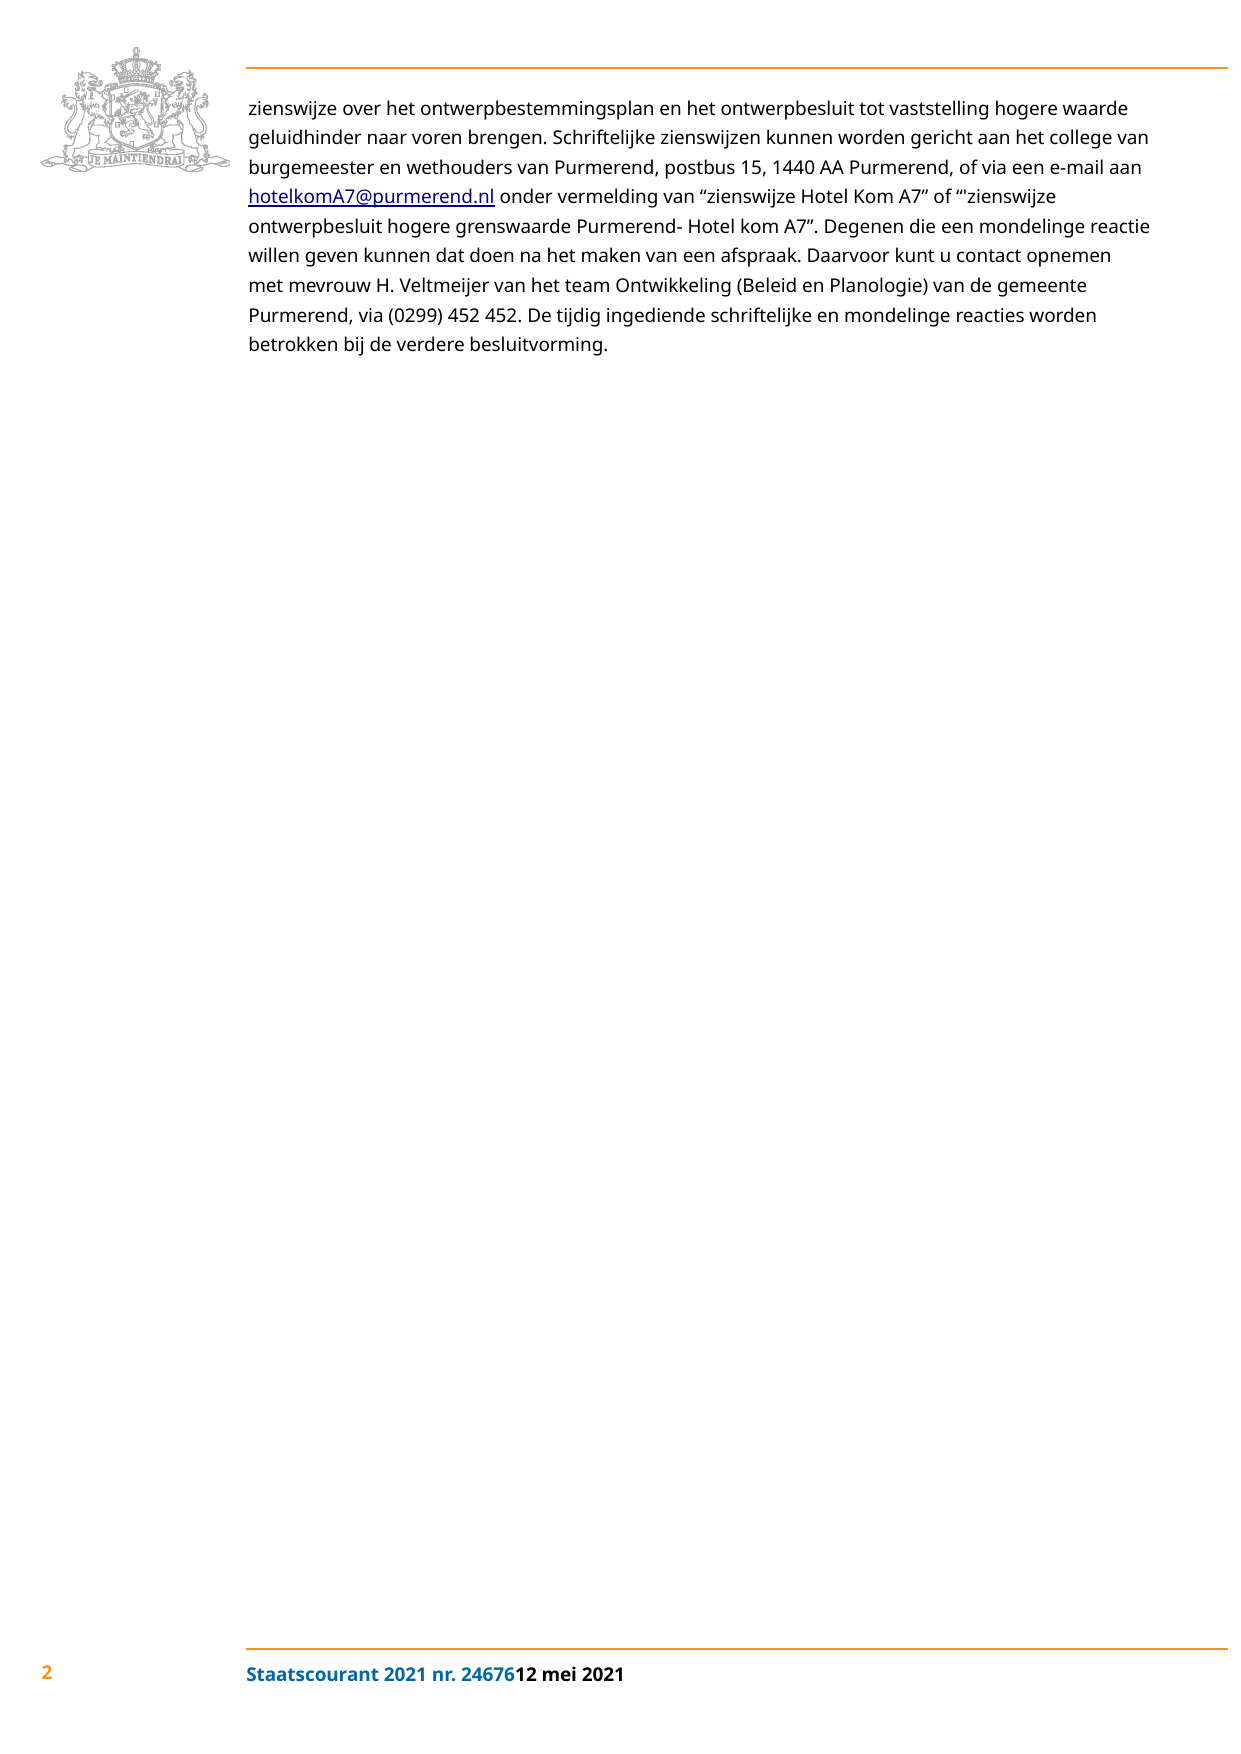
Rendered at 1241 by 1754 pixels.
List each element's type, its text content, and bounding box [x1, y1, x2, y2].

picture [41, 47, 231, 172]
text zienswijze over het ontwerpbestemmingsplan en het ontwerpbesluit tot vaststelling hogere waarde geluidhinder naar voren brengen. Schriftelijke zienswijzen kunnen worden gericht aan het college van burgemeester en wethouders van Purmerend, postbus 15, 1440 AA Purmerend, of via een e-mail aan hotelkomA7@purmerend.nl onder vermelding van “zienswijze Hotel Kom A7” of “'zienswijze ontwerpbesluit hogere grenswaarde Purmerend- Hotel kom A7”. Degenen die een mondelinge reactie willen geven kunnen dat doen na het maken van een afspraak. Daarvoor kunt u contact opnemen met mevrouw H. Veltmeijer van het team Ontwikkeling (Beleid en Planologie) van de gemeente Purmerend, via (0299) 452 452. De tijdig ingediende schriftelijke en mondelinge reacties worden betrokken bij de verdere besluitvorming. [248, 95, 1152, 357]
